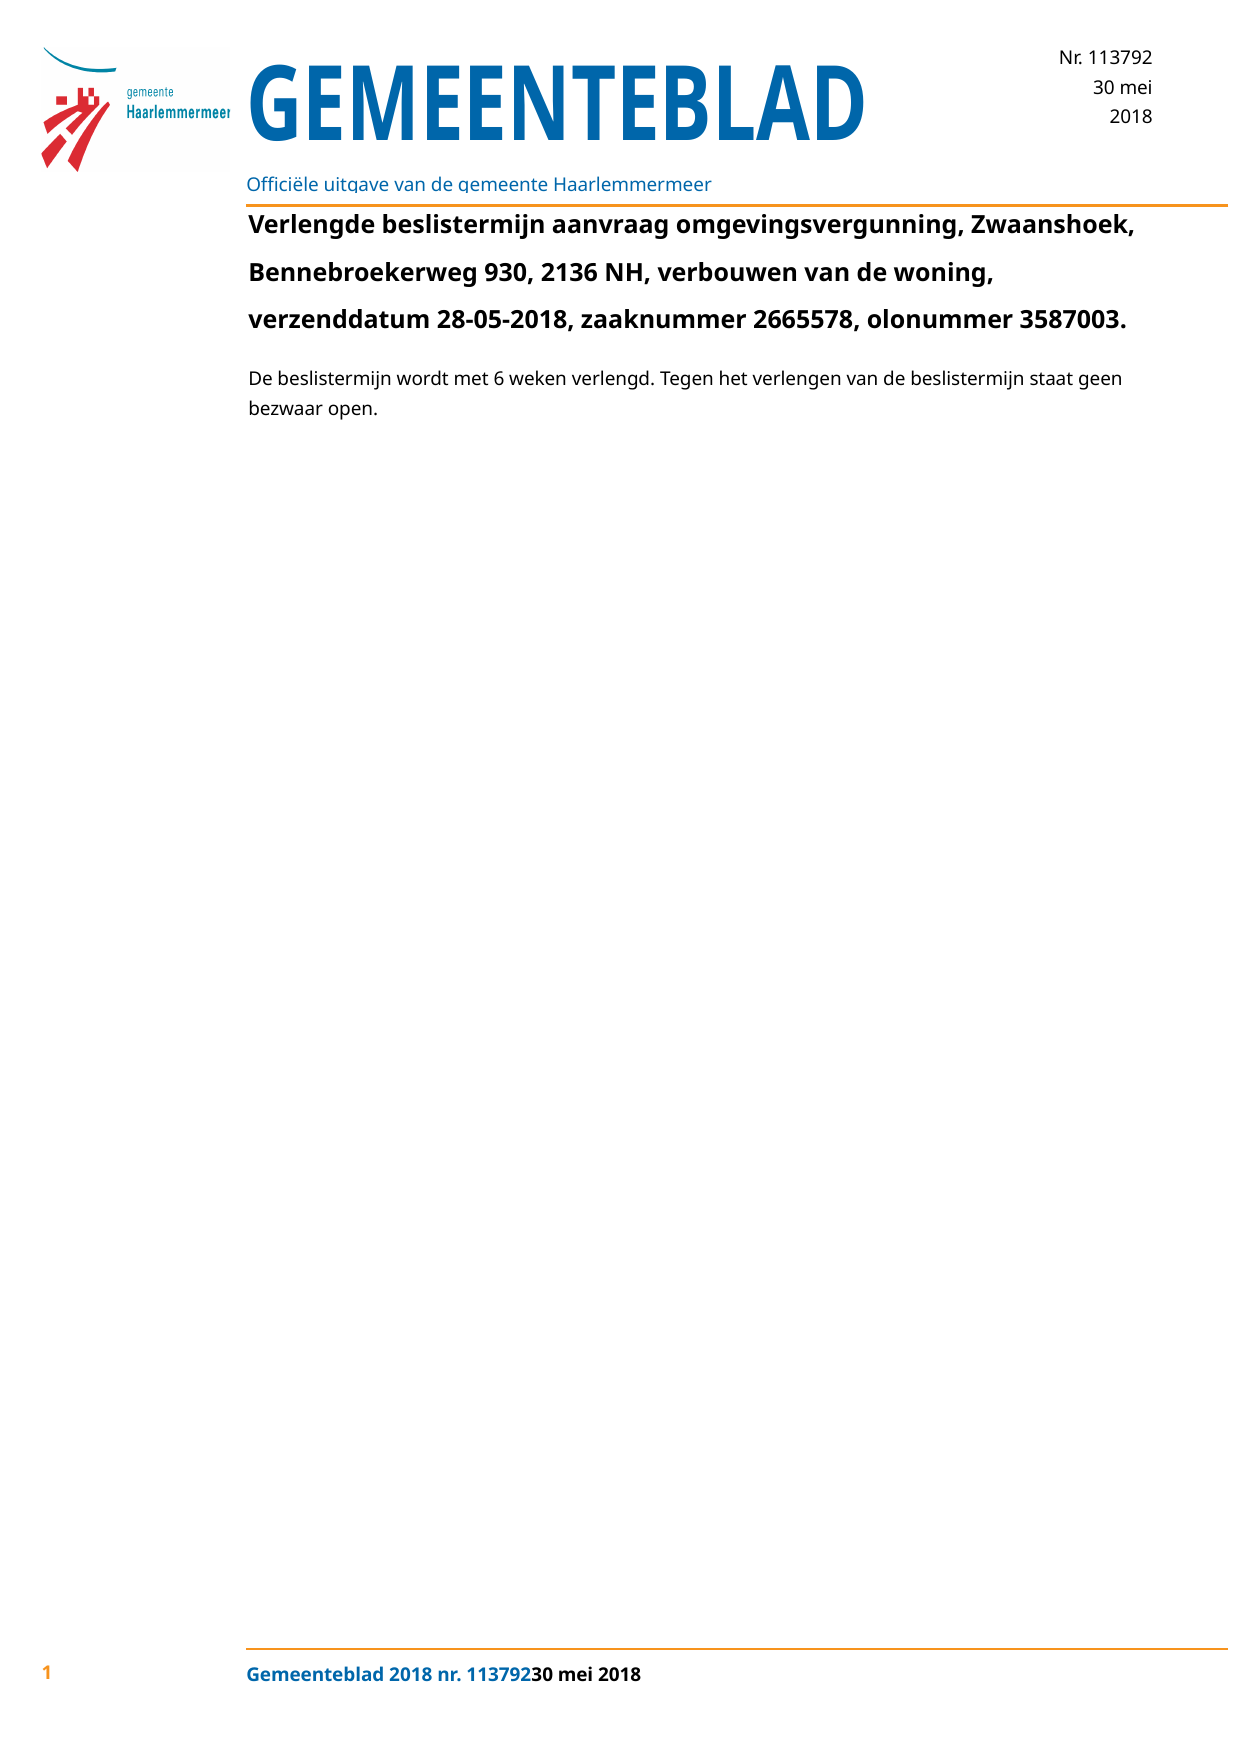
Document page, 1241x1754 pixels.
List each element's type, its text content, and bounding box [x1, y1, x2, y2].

picture [41, 47, 231, 172]
text De beslistermijn wordt met 6 weken verlengd. Tegen het verlengen van de beslistermijn staat geen bezwaar open. [248, 366, 1152, 421]
text Verlengde beslistermijn aanvraag omgevingsvergunning, Zwaanshoek, Bennebroekerweg 930, 2136 NH, verbouwen van de woning, verzenddatum 28-05-2018, zaaknummer 2665578, olonummer 3587003. [248, 207, 1152, 336]
